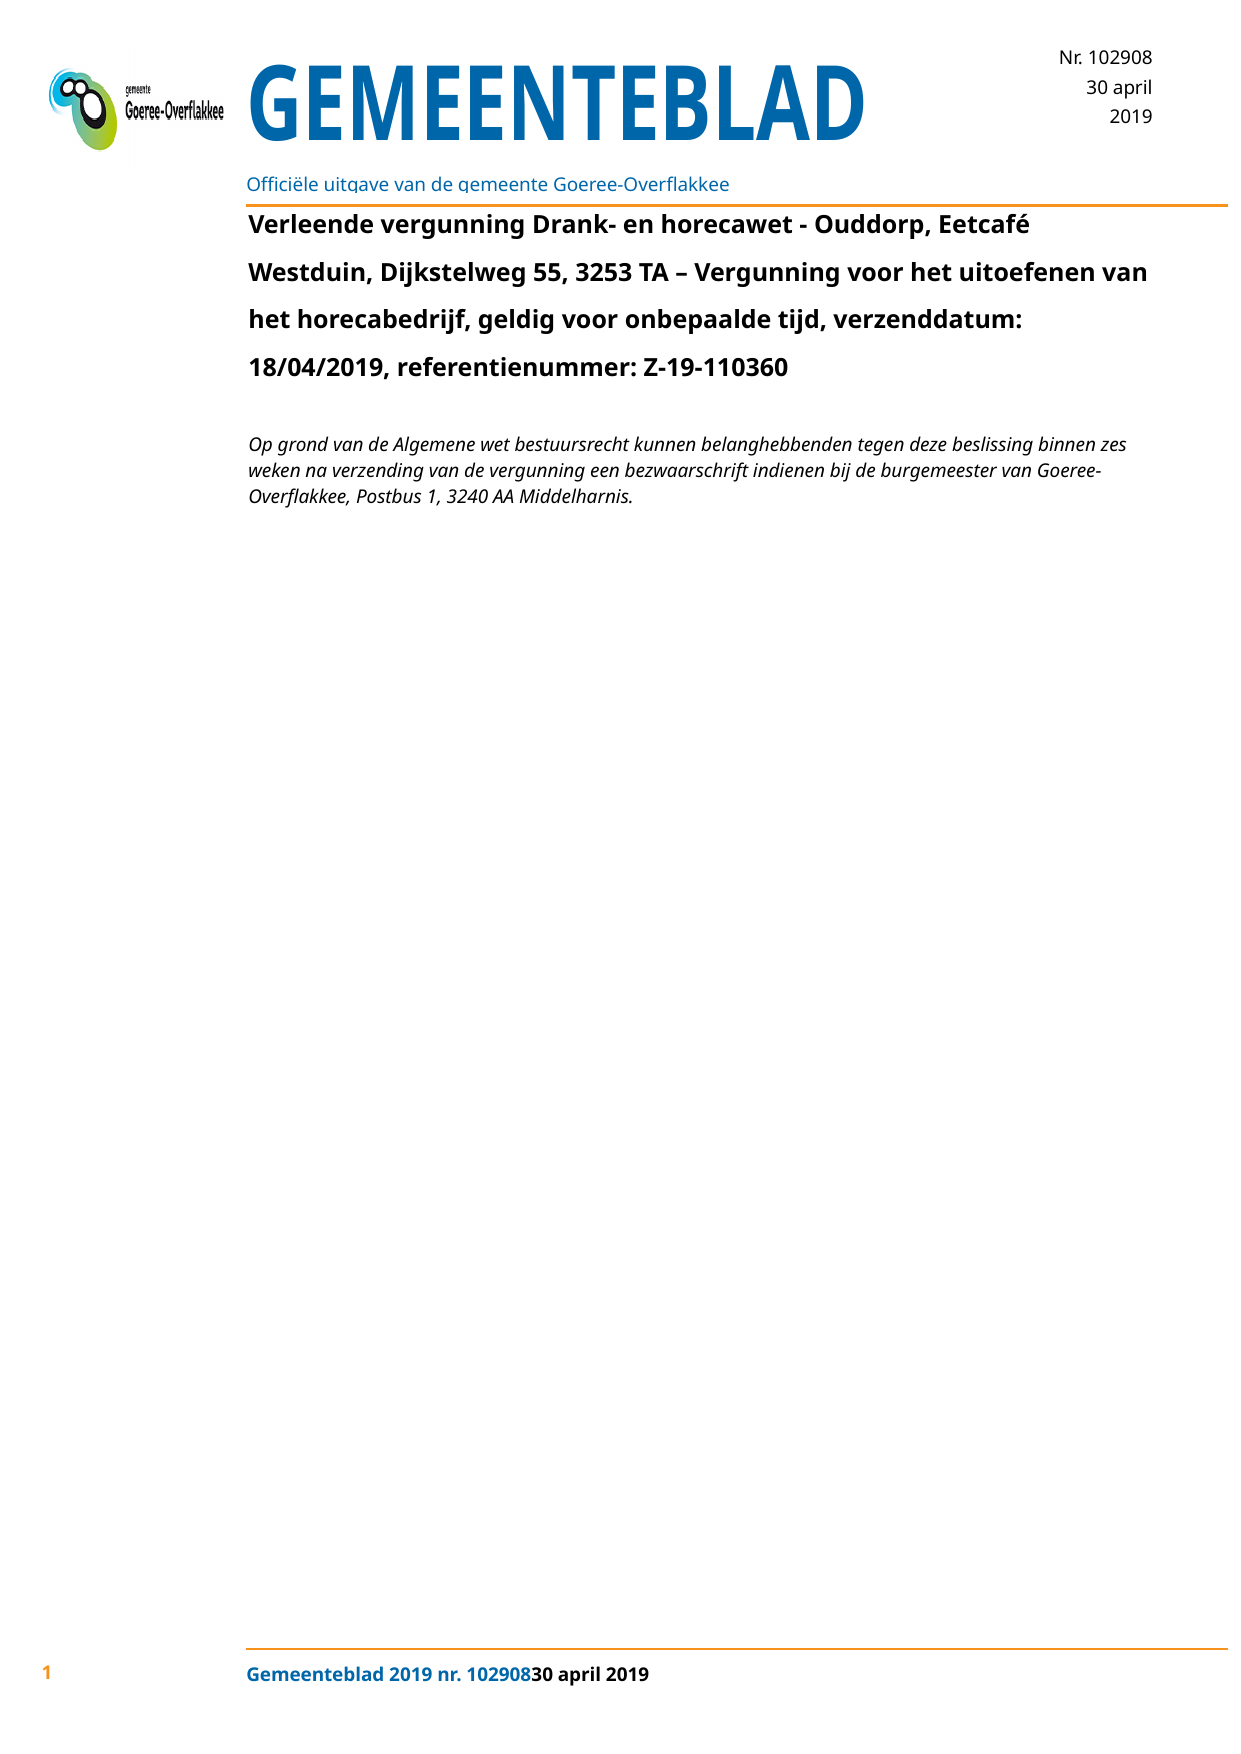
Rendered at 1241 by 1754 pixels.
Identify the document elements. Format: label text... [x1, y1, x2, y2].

picture [41, 47, 231, 172]
text Verleende vergunning Drank- en horecawet - Ouddorp, Eetcafé Westduin, Dijkstelweg 55, 3253 TA – Vergunning voor het uitoefenen van het horecabedrijf, geldig voor onbepaalde tijd, verzenddatum: 18/04/2019, referentienummer: Z-19-110360 [248, 207, 1152, 384]
text Op grond van de Algemene wet bestuursrecht kunnen belanghebbenden tegen deze beslissing binnen zes weken na verzending van de vergunning een bezwaarschrift indienen bij de burgemeester van Goeree-Overflakkee, Postbus 1, 3240 AA Middelharnis. [248, 431, 1152, 508]
